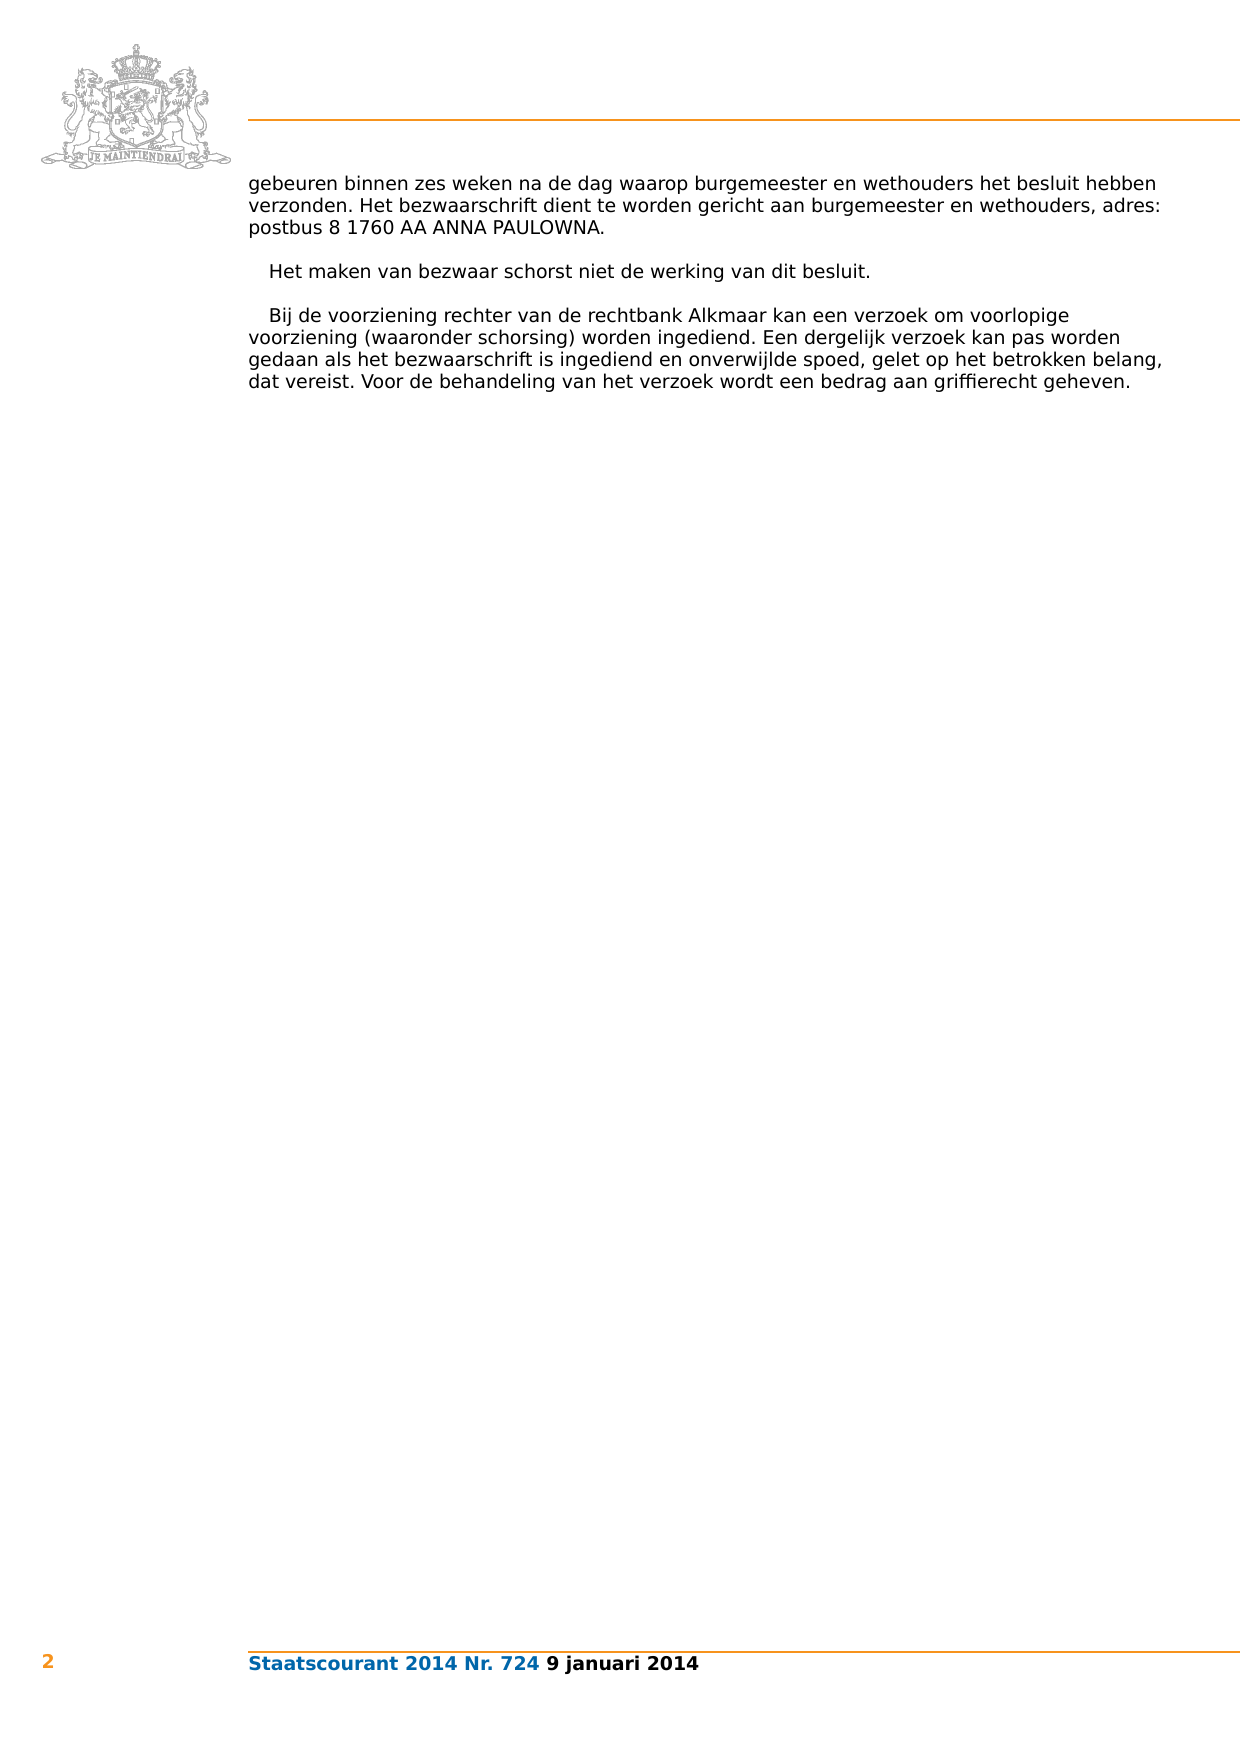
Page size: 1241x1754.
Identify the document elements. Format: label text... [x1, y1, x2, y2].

text Het maken van bezwaar schorst niet de werking van dit besluit. [248, 261, 1163, 283]
text Bij de voorziening rechter van de rechtbank Alkmaar kan een verzoek om voorlopige voorziening (waaronder schorsing) worden ingediend. Een dergelijk verzoek kan pas worden gedaan als het bezwaarschrift is ingediend en onverwijlde spoed, gelet op het betrokken belang, dat vereist. Voor de behandeling van het verzoek wordt een bedrag aan griffierecht geheven. [248, 305, 1163, 393]
text gebeuren binnen zes weken na de dag waarop burgemeester en wethouders het besluit hebben verzonden. Het bezwaarschrift dient te worden gericht aan burgemeester en wethouders, adres: postbus 8 1760 AA ANNA PAULOWNA. [248, 173, 1163, 239]
picture [41, 44, 231, 169]
